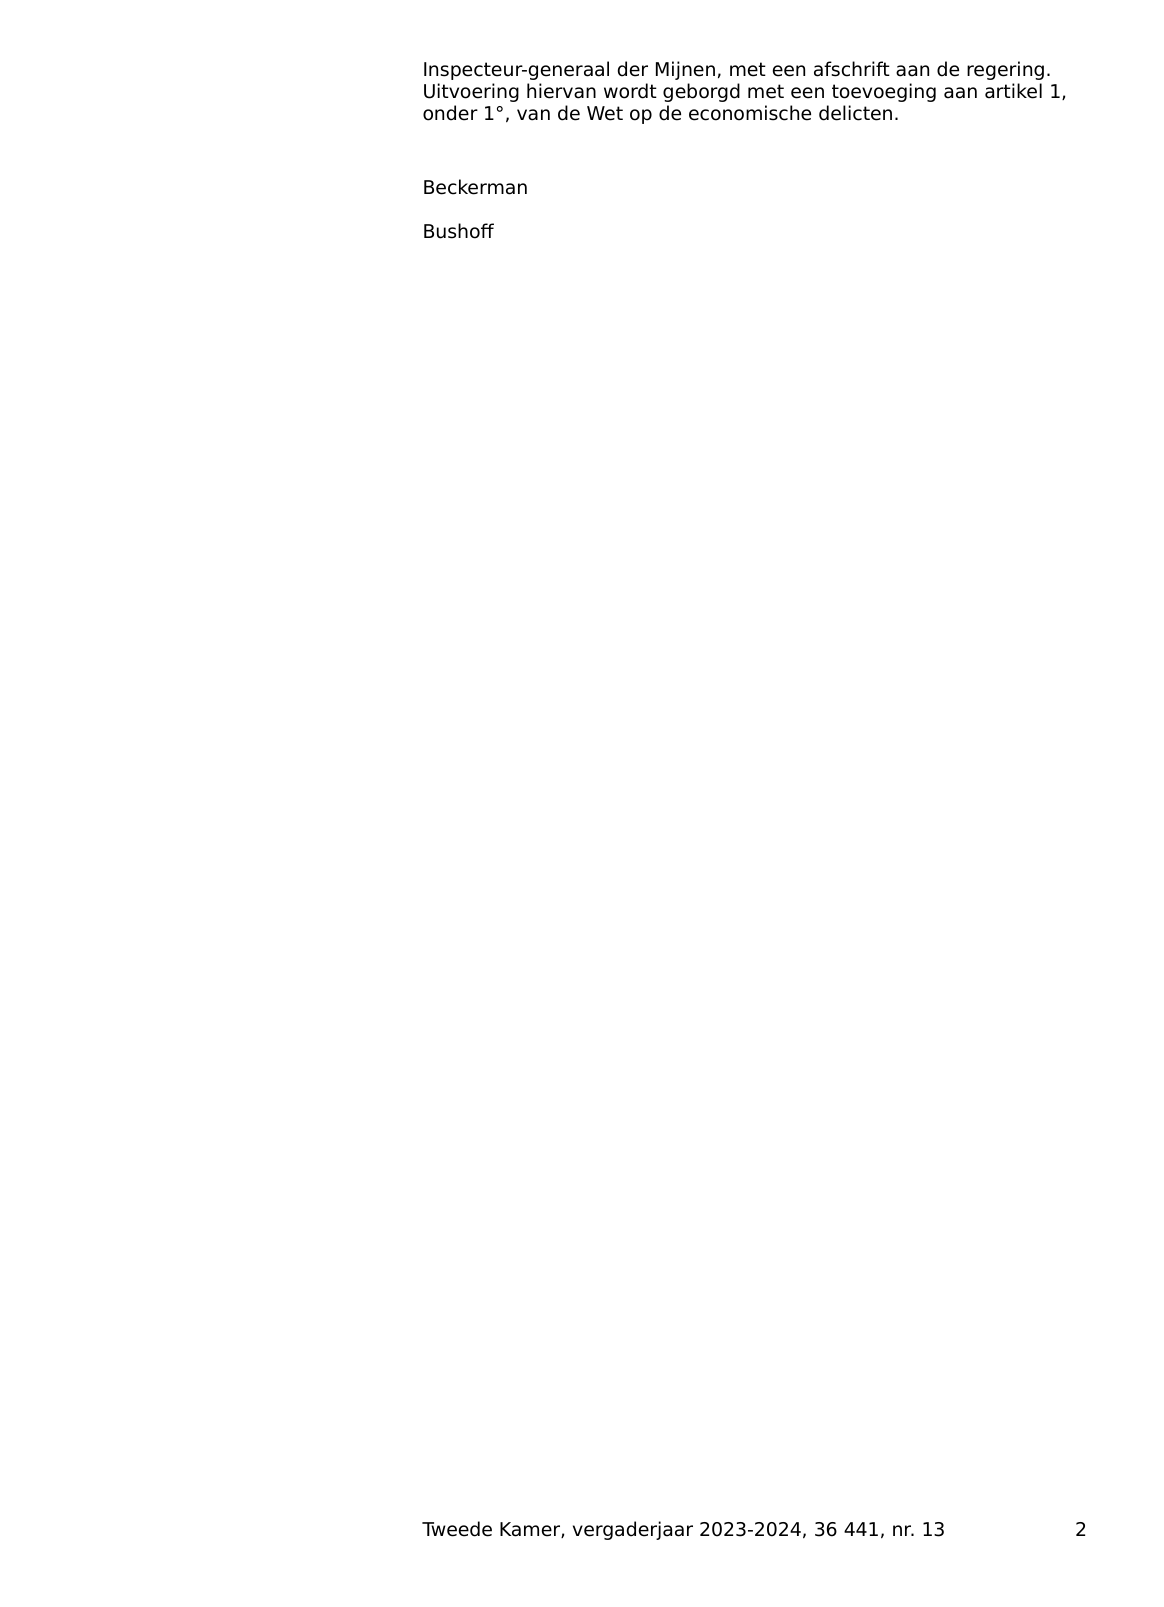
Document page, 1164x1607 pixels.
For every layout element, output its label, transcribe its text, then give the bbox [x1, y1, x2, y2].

text Beckerman Bushoff [422, 155, 1087, 243]
text Inspecteur-generaal der Mijnen, met een afschrift aan de regering. Uitvoering hiervan wordt geborgd met een toevoeging aan artikel 1, onder 1°, van de Wet op de economische delicten. [422, 59, 1087, 125]
